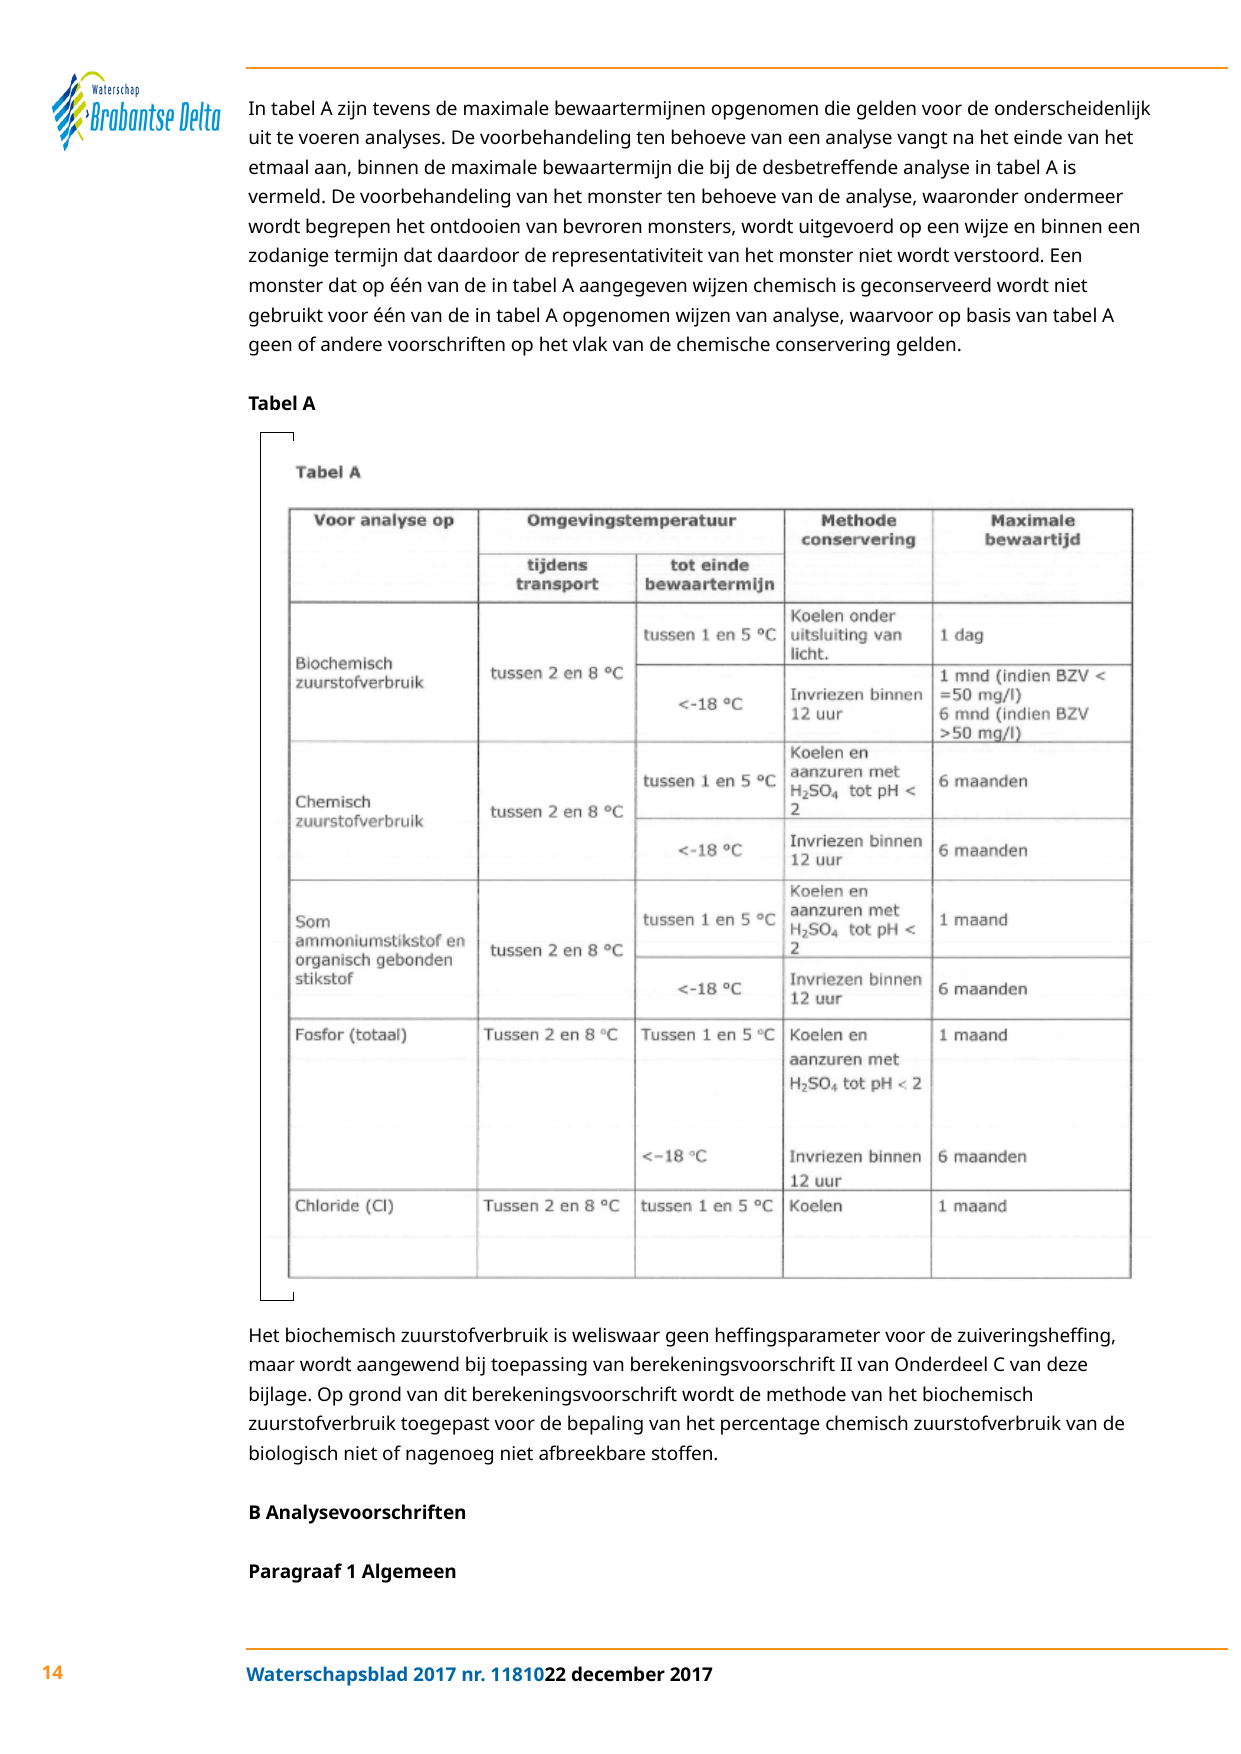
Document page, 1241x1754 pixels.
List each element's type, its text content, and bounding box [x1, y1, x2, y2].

text Het biochemisch zuurstofverbruik is weliswaar geen heffingsparameter voor de zuiveringsheffing, maar wordt aangewend bij toepassing van berekeningsvoorschrift II van Onderdeel C van deze bijlage. Op grond van dit berekeningsvoorschrift wordt de methode van het biochemisch zuurstofverbruik toegepast voor de bepaling van het percentage chemisch zuurstofverbruik van de biologisch niet of nagenoeg niet afbreekbare stoffen. [248, 1322, 1152, 1466]
text Paragraaf 1 Algemeen [248, 1558, 1152, 1584]
text Tabel A [248, 391, 1152, 416]
text B Analysevoorschriften [248, 1499, 1152, 1525]
picture [41, 47, 231, 172]
text In tabel A zijn tevens de maximale bewaartermijnen opgenomen die gelden voor de onderscheidenlijk [248, 95, 1152, 121]
text uit te voeren analyses. De voorbehandeling ten behoeve van een analyse vangt na het einde van het etmaal aan, binnen de maximale bewaartermijn die bij de desbetreffende analyse in tabel A is vermeld. De voorbehandeling van het monster ten behoeve van de analyse, waaronder ondermeer wordt begrepen het ontdooien van bevroren monsters, wordt uitgevoerd op een wijze en binnen een zodanige termijn dat daardoor de representativiteit van het monster niet wordt verstoord. Een monster dat op één van de in tabel A aangegeven wijzen chemisch is geconserveerd wordt niet gebruikt voor één van de in tabel A opgenomen wijzen van analyse, waarvoor op basis van tabel A geen of andere voorschriften op het vlak van de chemische conservering gelden. [248, 124, 1152, 357]
picture [268, 441, 1155, 1292]
